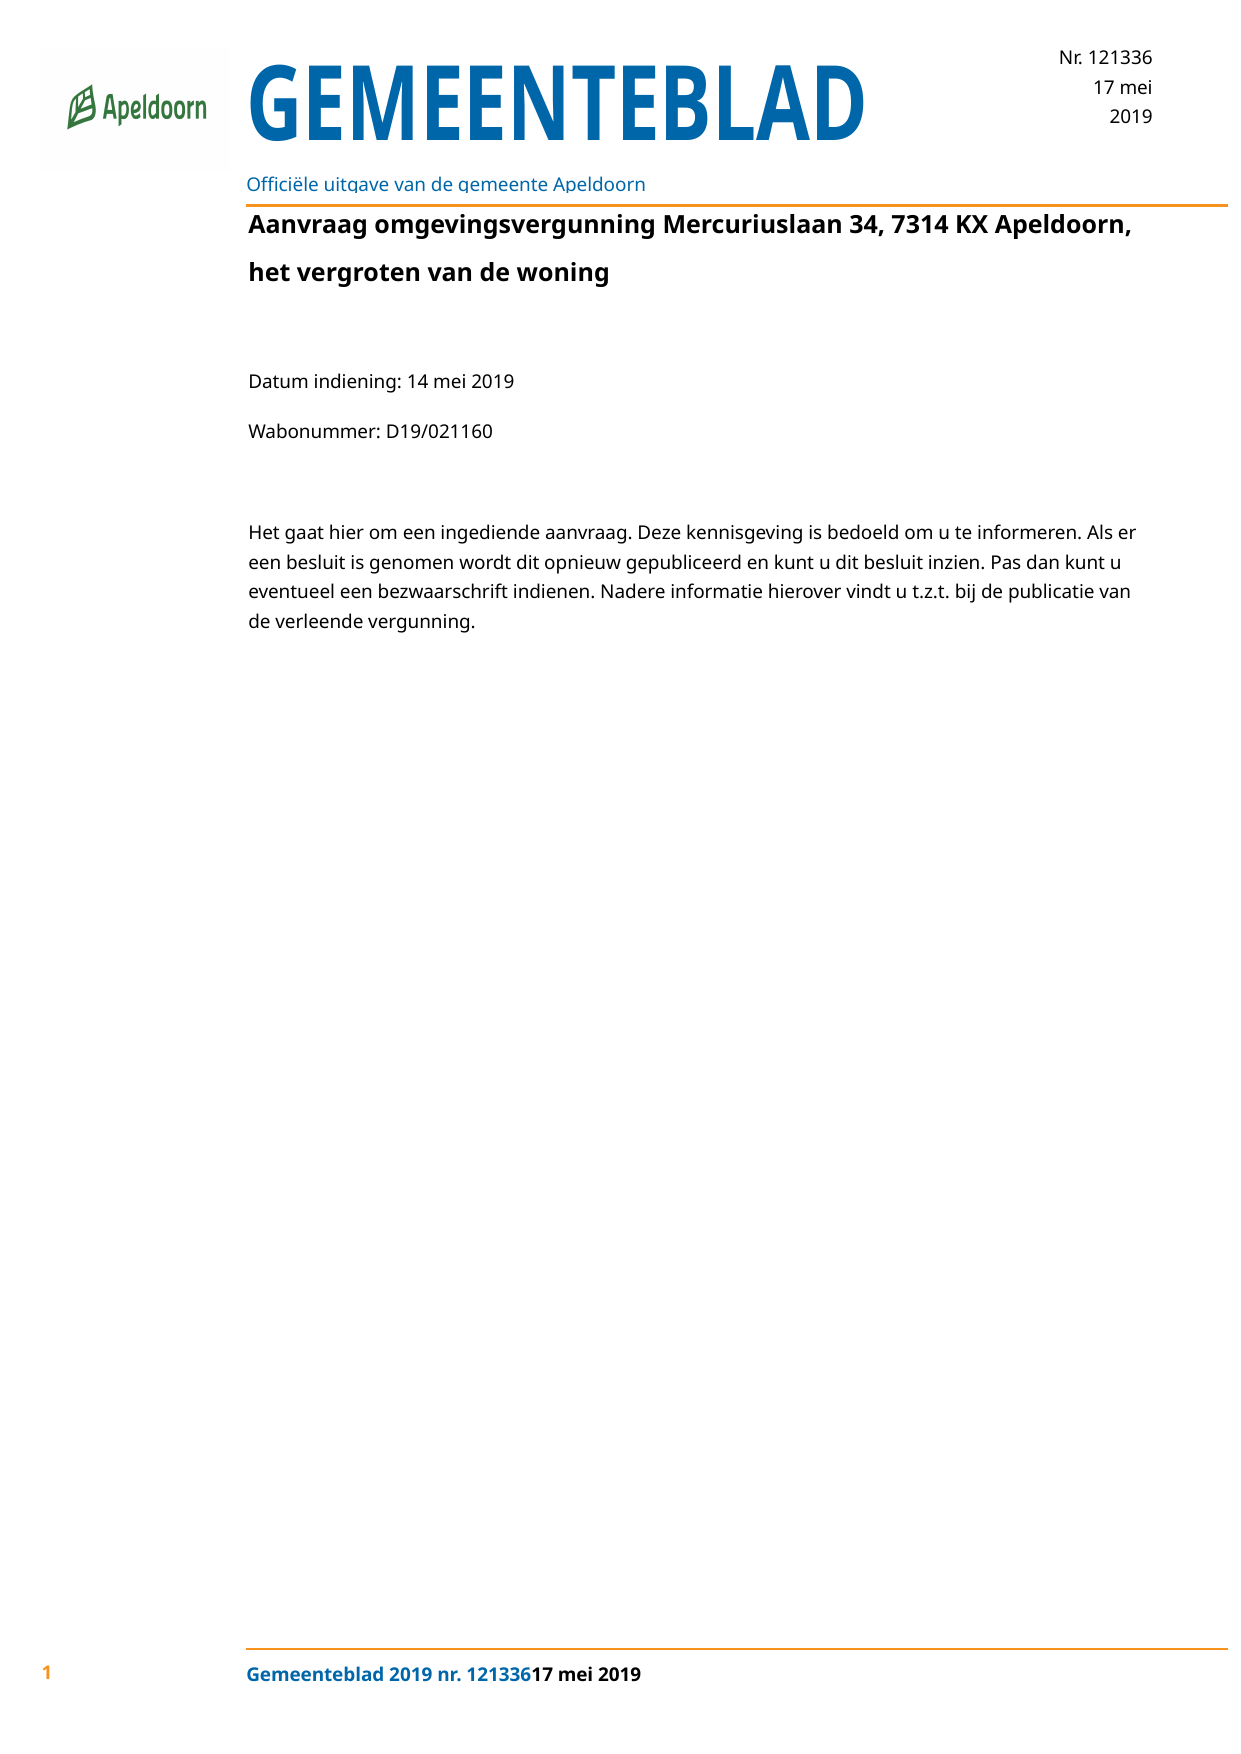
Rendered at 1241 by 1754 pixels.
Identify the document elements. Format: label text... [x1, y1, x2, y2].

picture [41, 47, 231, 172]
text Het gaat hier om een ingediende aanvraag. Deze kennisgeving is bedoeld om u te informeren. Als er een besluit is genomen wordt dit opnieuw gepubliceerd en kunt u dit besluit inzien. Pas dan kunt u eventueel een bezwaarschrift indienen. Nadere informatie hierover vindt u t.z.t. bij de publicatie van de verleende vergunning. [248, 519, 1152, 634]
text Aanvraag omgevingsvergunning Mercuriuslaan 34, 7314 KX Apeldoorn, het vergroten van de woning [248, 207, 1152, 288]
text Wabonummer: D19/021160 [248, 419, 1152, 444]
text Datum indiening: 14 mei 2019 [248, 368, 1152, 394]
